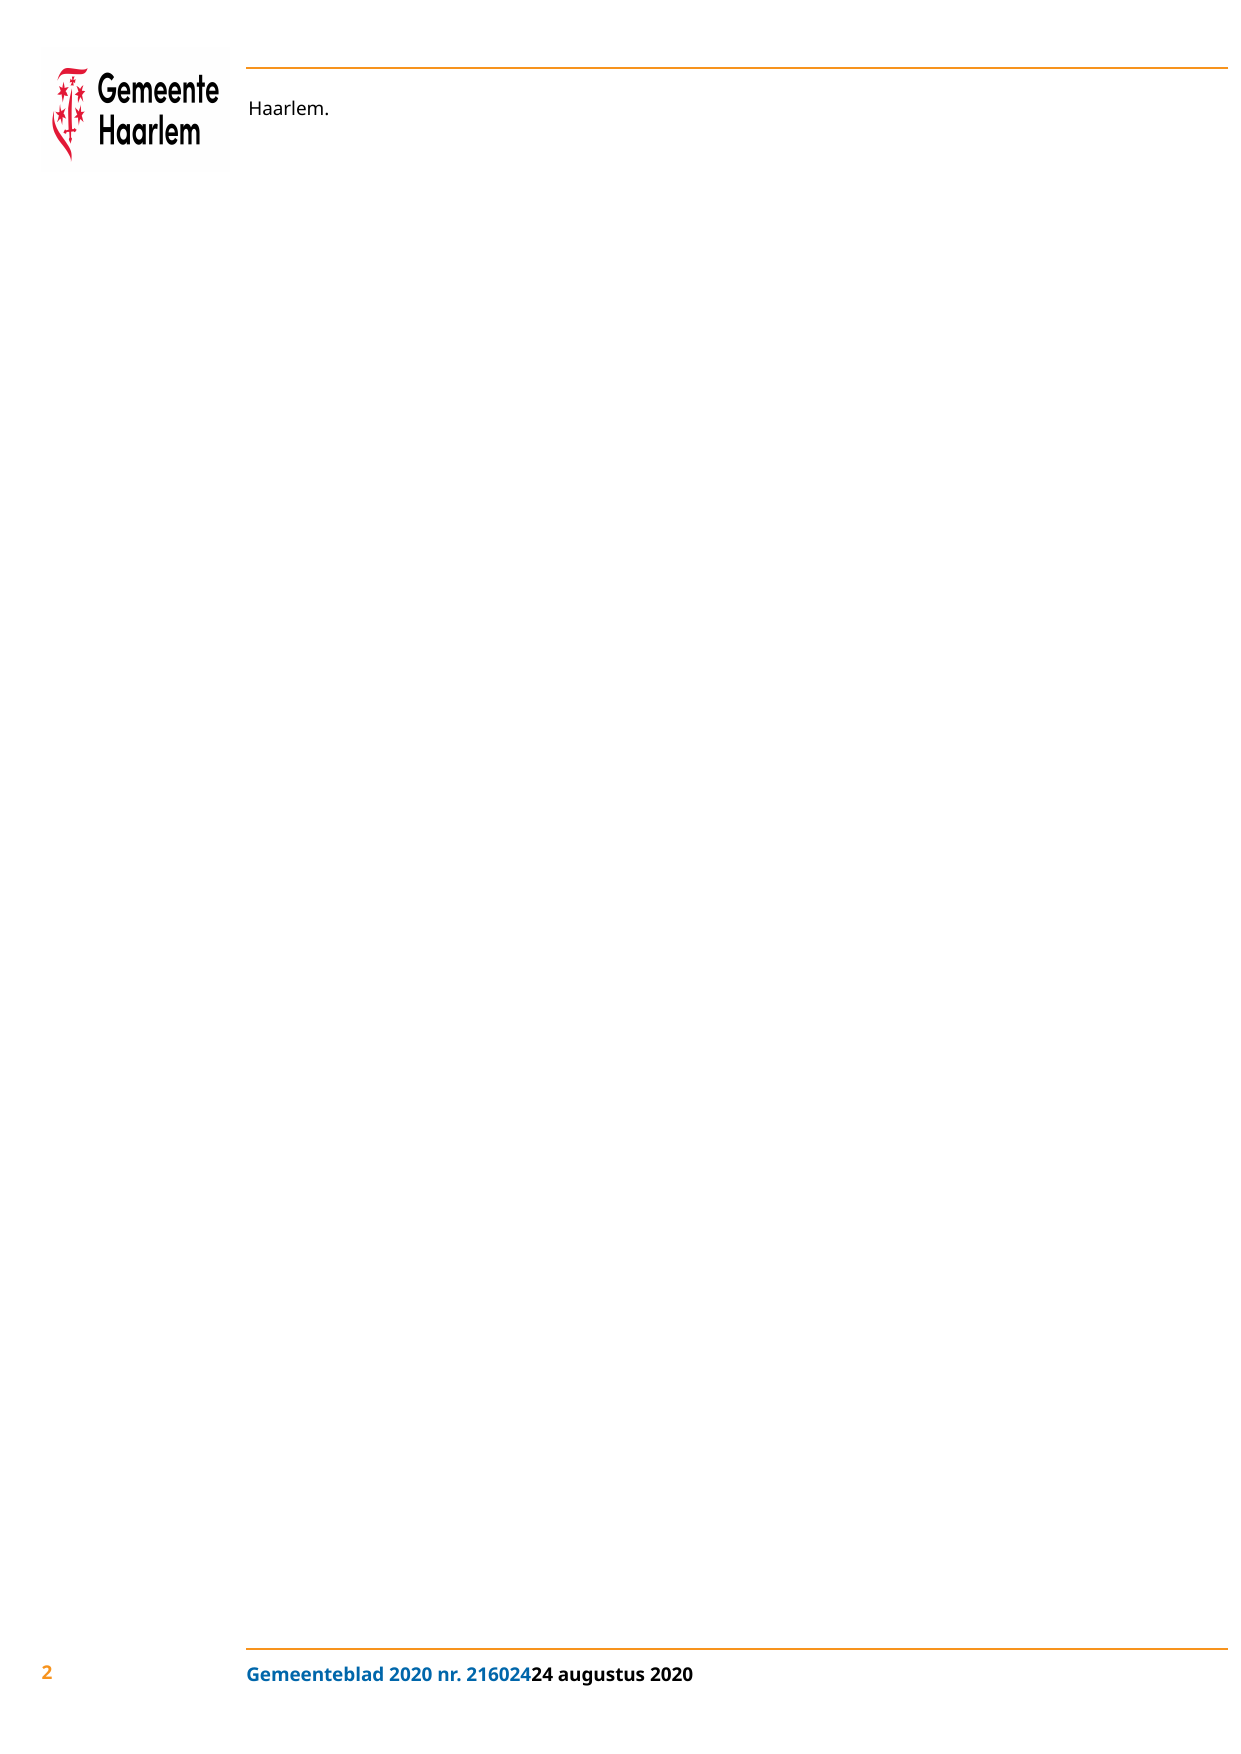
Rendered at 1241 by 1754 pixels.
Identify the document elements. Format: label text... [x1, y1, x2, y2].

text Haarlem. [248, 95, 1152, 121]
picture [41, 47, 231, 172]
